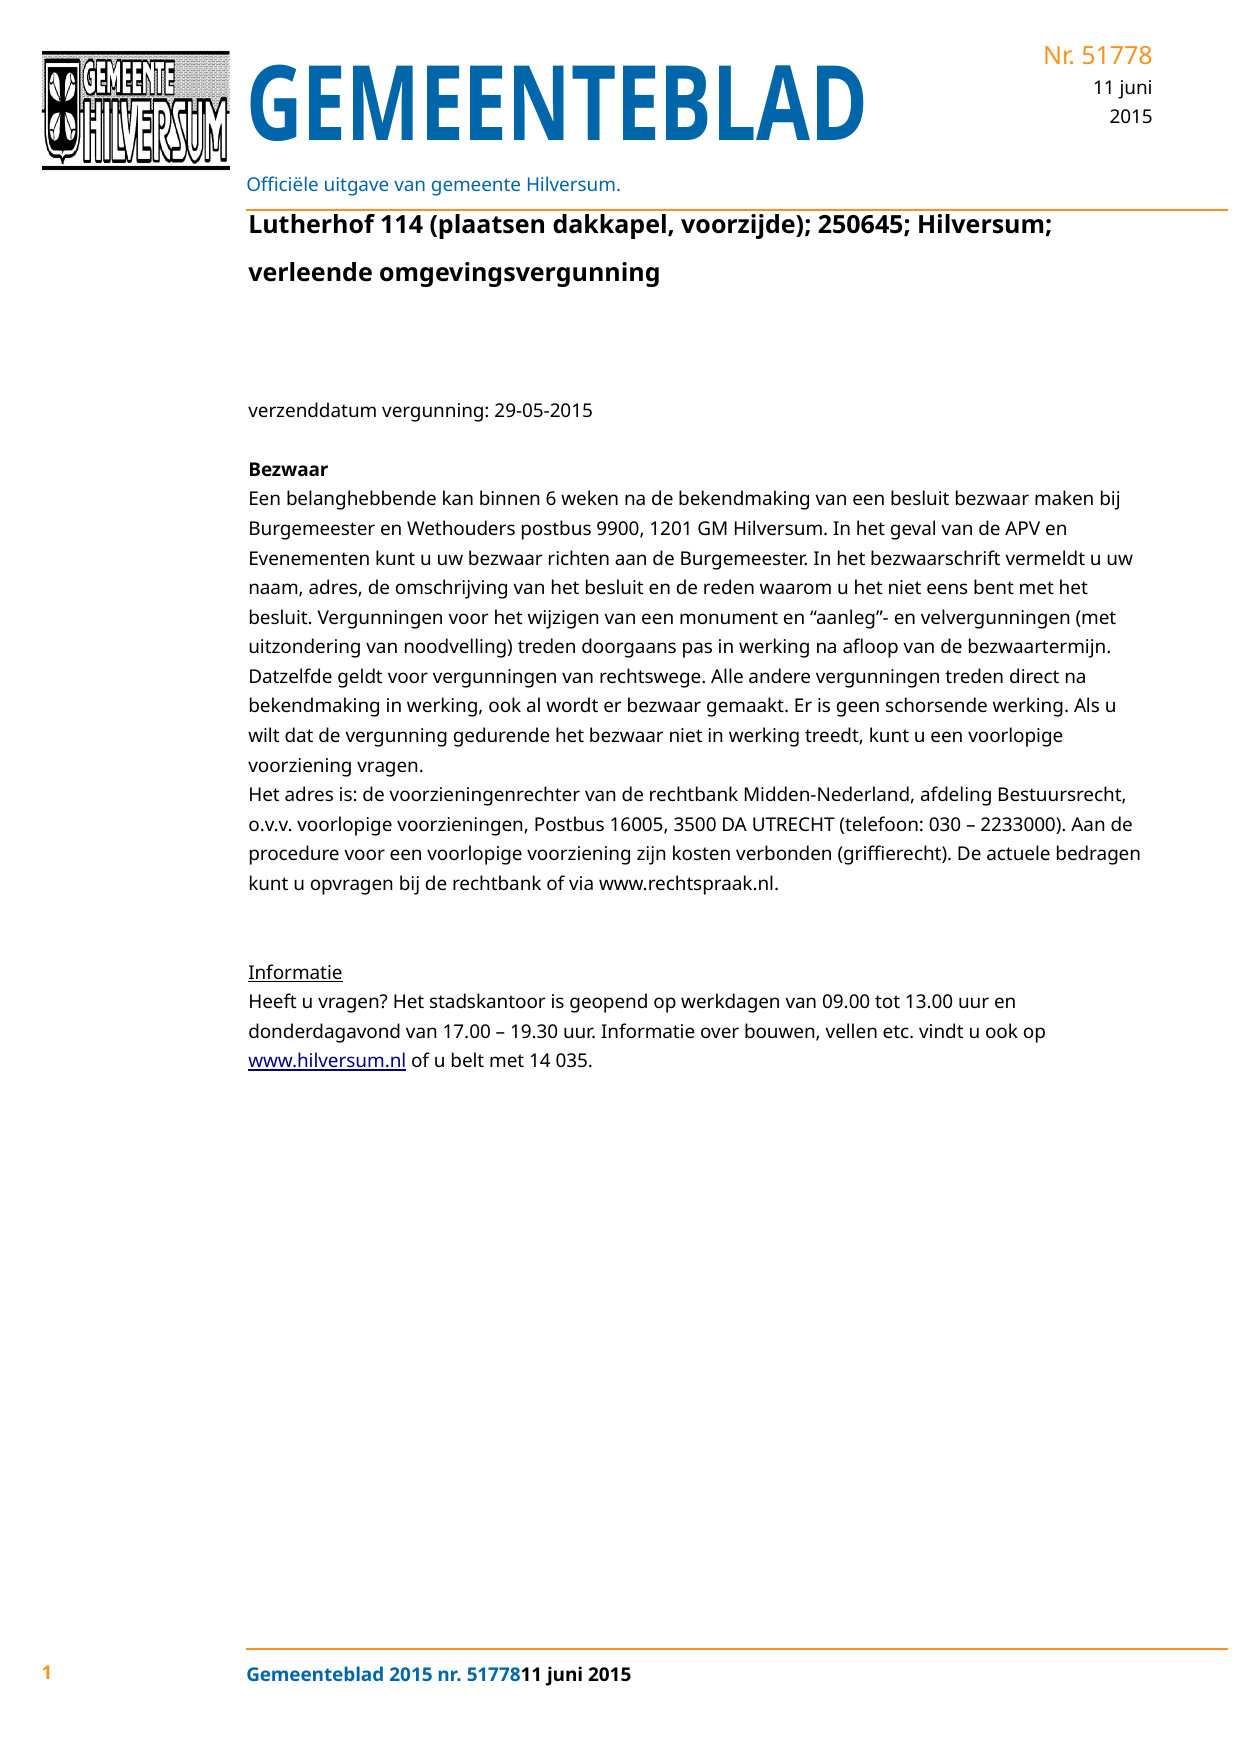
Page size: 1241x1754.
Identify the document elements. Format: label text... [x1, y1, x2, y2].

text Lutherhof 114 (plaatsen dakkapel, voorzijde); 250645; Hilversum; verleende omgevingsvergunning [248, 211, 1152, 288]
text Het adres is: de voorzieningenrechter van de rechtbank Midden-Nederland, afdeling Bestuursrecht, o.v.v. voorlopige voorzieningen, Postbus 16005, 3500 DA UTRECHT (telefoon: 030 – 2233000). Aan de procedure voor een voorlopige voorziening zijn kosten verbonden (griffierecht). De actuele bedragen kunt u opvragen bij de rechtbank of via www.rechtspraak.nl. [248, 781, 1152, 896]
text Heeft u vragen? Het stadskantoor is geopend op werkdagen van 09.00 tot 13.00 uur en donderdagavond van 17.00 – 19.30 uur. Informatie over bouwen, vellen etc. vindt u ook op www.hilversum.nl of u belt met 14 035. [248, 988, 1152, 1073]
picture [41, 47, 231, 172]
text Een belanghebbende kan binnen 6 weken na de bekendmaking van een besluit bezwaar maken bij Burgemeester en Wethouders postbus 9900, 1201 GM Hilversum. In het geval van de APV en Evenementen kunt u uw bezwaar richten aan de Burgemeester. In het bezwaarschrift vermeldt u uw naam, adres, de omschrijving van het besluit en de reden waarom u het niet eens bent met het besluit. Vergunningen voor het wijzigen van een monument en “aanleg”- en velvergunningen (met uitzondering van noodvelling) treden doorgaans pas in werking na afloop van de bezwaartermijn. Datzelfde geldt voor vergunningen van rechtswege. Alle andere vergunningen treden direct na bekendmaking in werking, ook al wordt er bezwaar gemaakt. Er is geen schorsende werking. Als u wilt dat de vergunning gedurende het bezwaar niet in werking treedt, kunt u een voorlopige voorziening vragen. [248, 486, 1152, 777]
text Informatie [248, 959, 1152, 984]
text Bezwaar [248, 456, 1152, 482]
text verzenddatum vergunning: 29-05-2015 [248, 397, 1152, 422]
